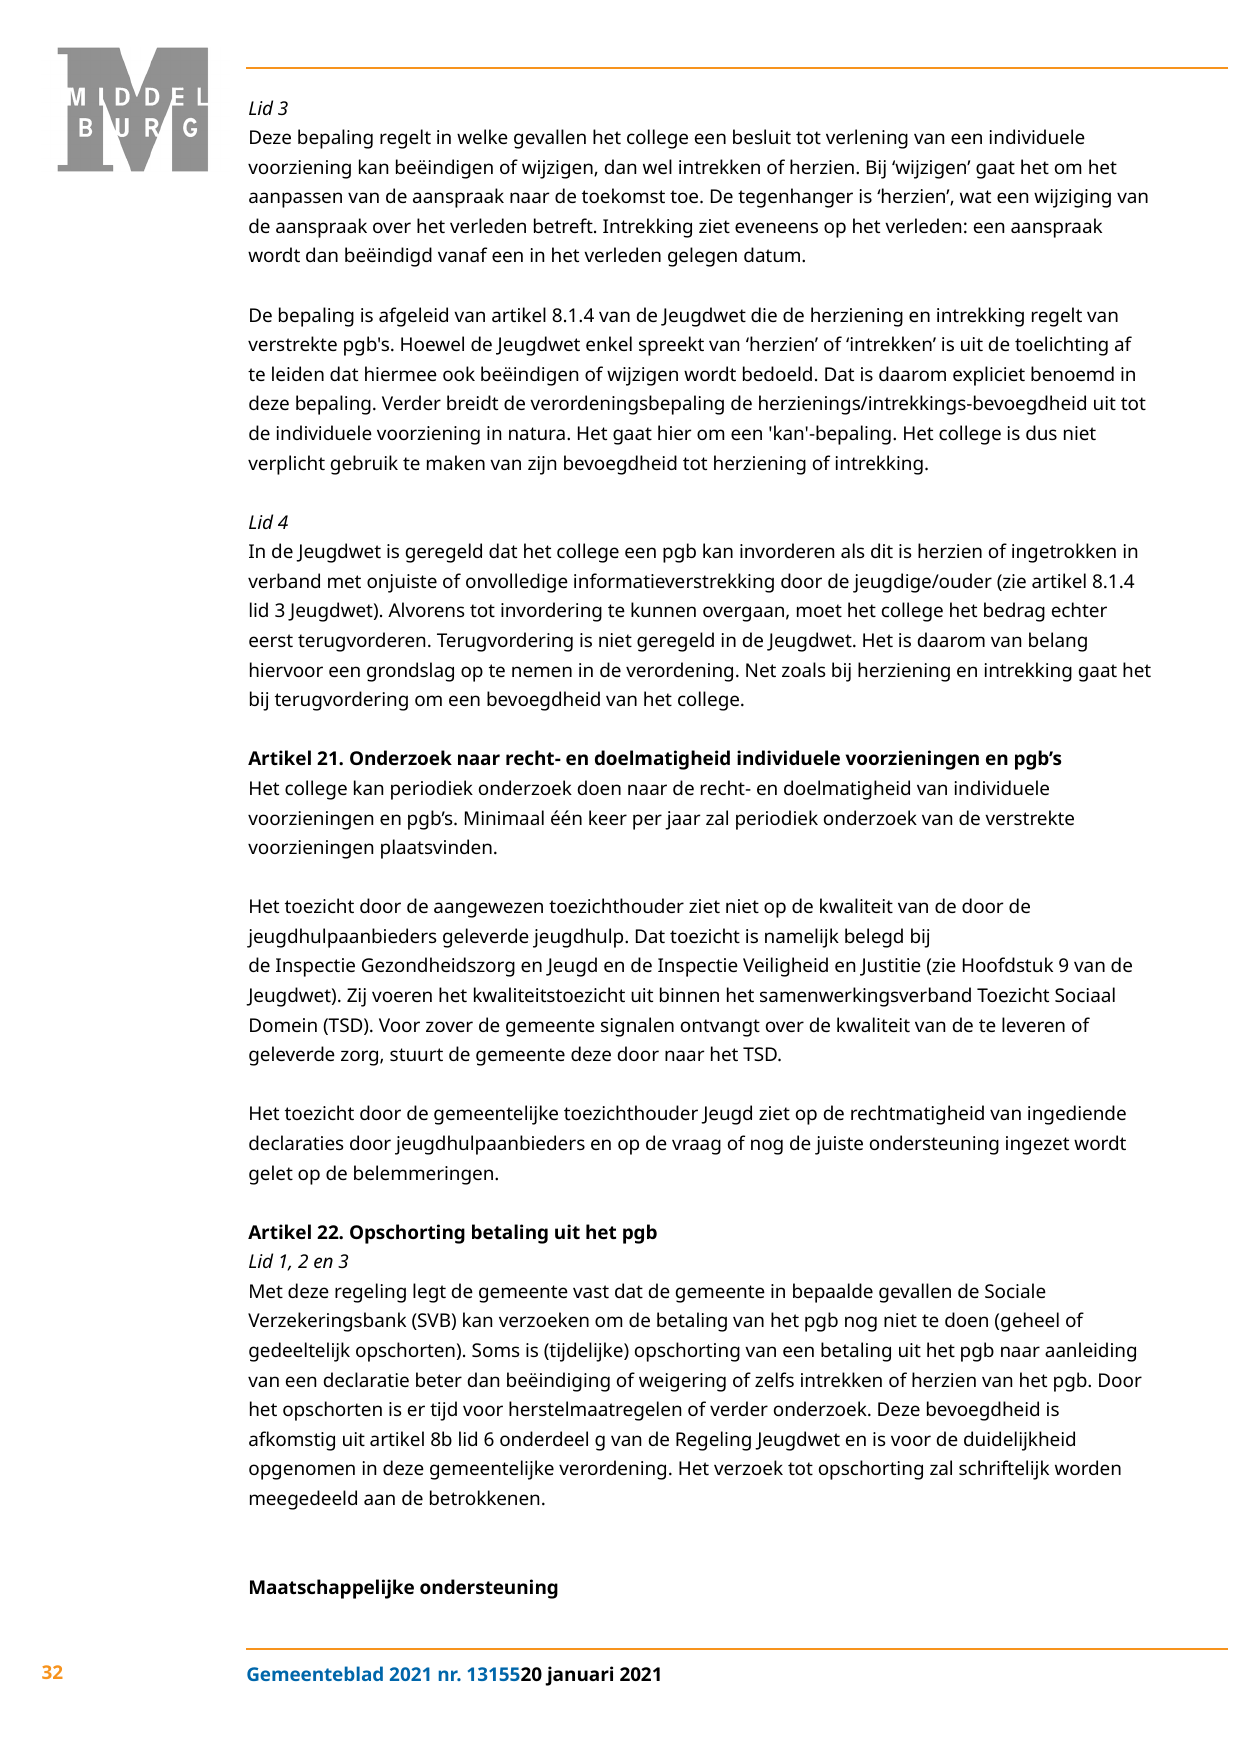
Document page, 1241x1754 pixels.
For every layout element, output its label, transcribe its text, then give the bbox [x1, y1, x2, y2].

text Lid 4 [248, 509, 1152, 535]
text de Inspectie Gezondheidszorg en Jeugd en de Inspectie Veiligheid en Justitie (zie Hoofdstuk 9 van de Jeugdwet). Zij voeren het kwaliteitstoezicht uit binnen het samenwerkingsverband Toezicht Sociaal Domein (TSD). Voor zover de gemeente signalen ontvangt over de kwaliteit van de te leveren of geleverde zorg, stuurt de gemeente deze door naar het TSD. [248, 953, 1152, 1067]
text Met deze regeling legt de gemeente vast dat de gemeente in bepaalde gevallen de Sociale Verzekeringsbank (SVB) kan verzoeken om de betaling van het pgb nog niet te doen (geheel of gedeeltelijk opschorten). Soms is (tijdelijke) opschorting van een betaling uit het pgb naar aanleiding van een declaratie beter dan beëindiging of weigering of zelfs intrekken of herzien van het pgb. Door het opschorten is er tijd voor herstelmaatregelen of verder onderzoek. Deze bevoegdheid is afkomstig uit artikel 8b lid 6 onderdeel g van de Regeling Jeugdwet en is voor de duidelijkheid opgenomen in deze gemeentelijke verordening. Het verzoek tot opschorting zal schriftelijk worden meegedeeld aan de betrokkenen. [248, 1278, 1152, 1511]
text Maatschappelijke ondersteuning [248, 1574, 1152, 1600]
text Artikel 21. Onderzoek naar recht- en doelmatigheid individuele voorzieningen en pgb’s [248, 746, 1152, 771]
text Het toezicht door de gemeentelijke toezichthouder Jeugd ziet op de rechtmatigheid van ingediende declaraties door jeugdhulpaanbieders en op de vraag of nog de juiste ondersteuning ingezet wordt gelet op de belemmeringen. [248, 1101, 1152, 1186]
text Lid 3 [248, 95, 1152, 121]
text Deze bepaling regelt in welke gevallen het college een besluit tot verlening van een individuele voorziening kan beëindigen of wijzigen, dan wel intrekken of herzien. Bij ‘wijzigen’ gaat het om het aanpassen van de aanspraak naar de toekomst toe. De tegenhanger is ‘herzien’, wat een wijziging van de aanspraak over het verleden betreft. Intrekking ziet eveneens op het verleden: een aanspraak wordt dan beëindigd vanaf een in het verleden gelegen datum. [248, 124, 1152, 268]
text In de Jeugdwet is geregeld dat het college een pgb kan invorderen als dit is herzien of ingetrokken in verband met onjuiste of onvolledige informatieverstrekking door de jeugdige/ouder (zie artikel 8.1.4 lid 3 Jeugdwet). Alvorens tot invordering te kunnen overgaan, moet het college het bedrag echter eerst terugvorderen. Terugvordering is niet geregeld in de Jeugdwet. Het is daarom van belang hiervoor een grondslag op te nemen in de verordening. Net zoals bij herziening en intrekking gaat het bij terugvordering om een bevoegdheid van het college. [248, 538, 1152, 712]
text Artikel 22. Opschorting betaling uit het pgb [248, 1219, 1152, 1245]
picture [41, 47, 231, 172]
text Lid 1, 2 en 3 [248, 1248, 1152, 1274]
text Het toezicht door de aangewezen toezichthouder ziet niet op de kwaliteit van de door de jeugdhulpaanbieders geleverde jeugdhulp. Dat toezicht is namelijk belegd bij [248, 893, 1152, 949]
text De bepaling is afgeleid van artikel 8.1.4 van de Jeugdwet die de herziening en intrekking regelt van verstrekte pgb's. Hoewel de Jeugdwet enkel spreekt van ‘herzien’ of ‘intrekken’ is uit de toelichting af te leiden dat hiermee ook beëindigen of wijzigen wordt bedoeld. Dat is daarom expliciet benoemd in deze bepaling. Verder breidt de verordeningsbepaling de herzienings/intrekkings-bevoegdheid uit tot de individuele voorziening in natura. Het gaat hier om een 'kan'-bepaling. Het college is dus niet verplicht gebruik te maken van zijn bevoegdheid tot herziening of intrekking. [248, 302, 1152, 476]
text Het college kan periodiek onderzoek doen naar de recht- en doelmatigheid van individuele voorzieningen en pgb’s. Minimaal één keer per jaar zal periodiek onderzoek van de verstrekte voorzieningen plaatsvinden. [248, 775, 1152, 860]
